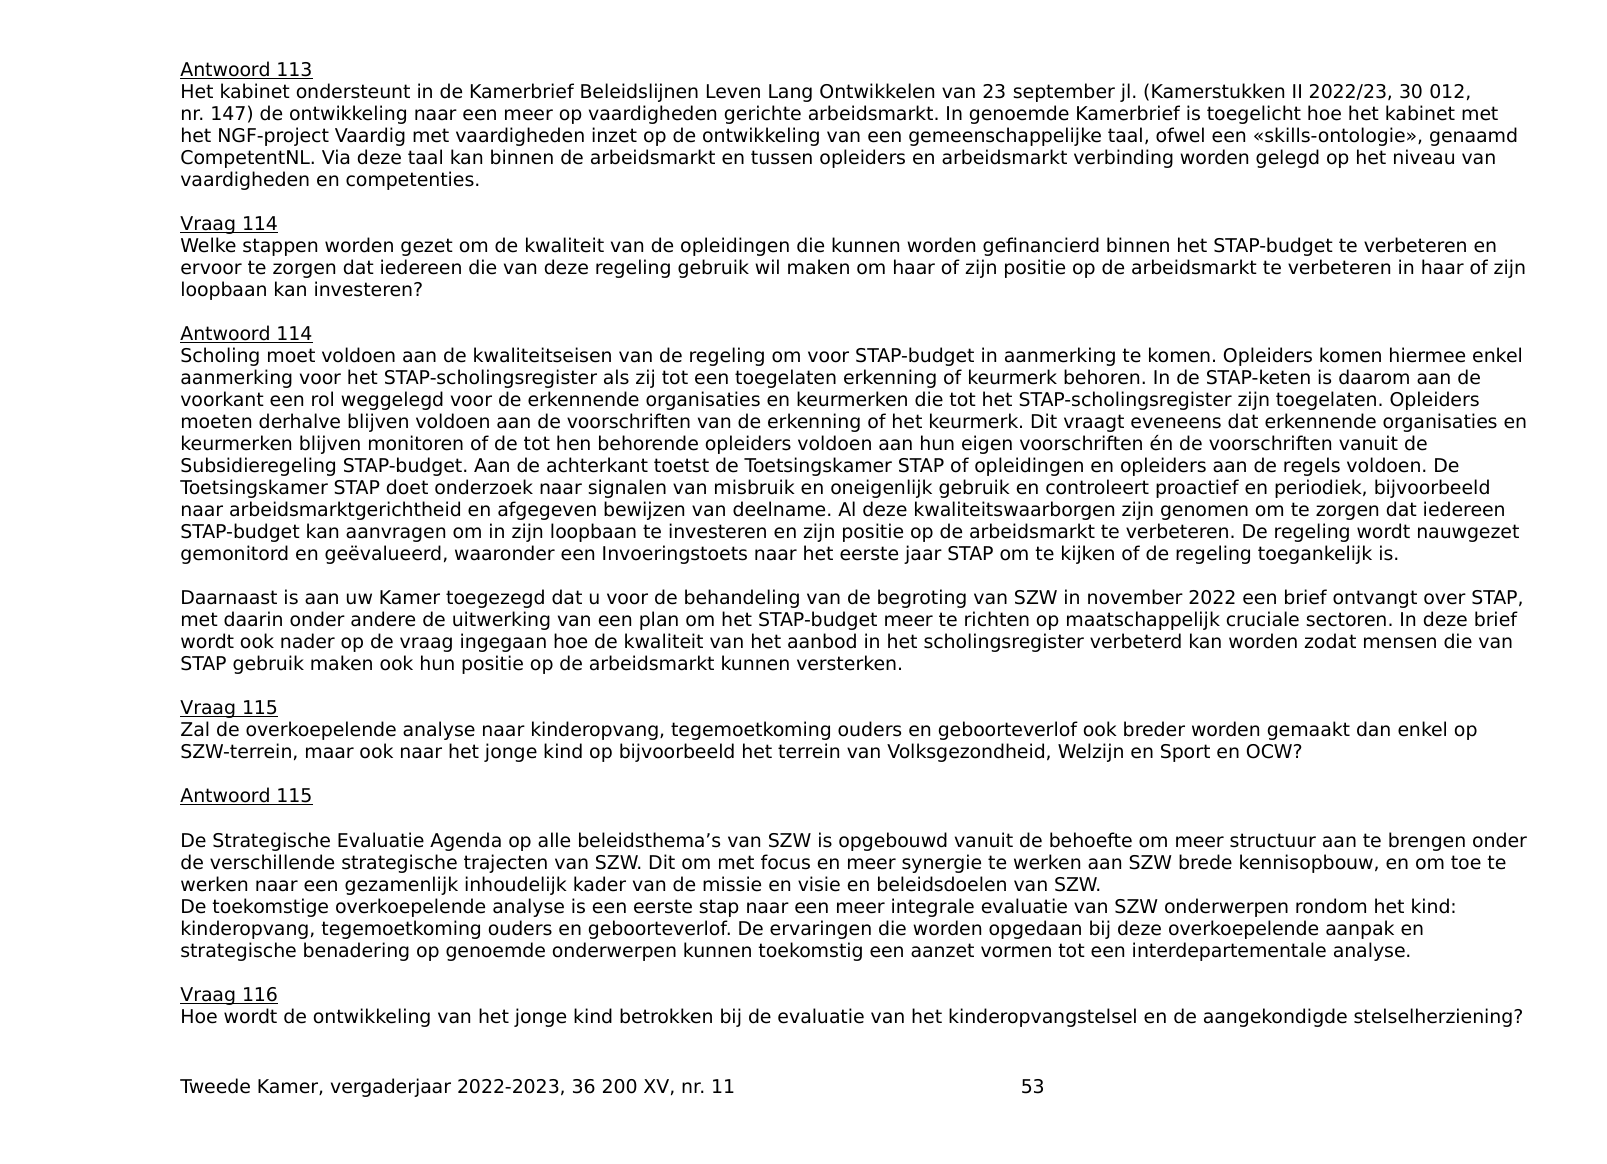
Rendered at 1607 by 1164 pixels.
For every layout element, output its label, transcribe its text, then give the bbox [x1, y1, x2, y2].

text De toekomstige overkoepelende analyse is een eerste stap naar een meer integrale evaluatie van SZW onderwerpen rondom het kind: kinderopvang, tegemoetkoming ouders en geboorteverlof. De ervaringen die worden opgedaan bij deze overkoepelende aanpak en strategische benadering op genoemde onderwerpen kunnen toekomstig een aanzet vormen tot een interdepartementale analyse. [180, 896, 1529, 961]
subtitle Vraag 115 [180, 697, 1529, 719]
text De Strategische Evaluatie Agenda op alle beleidsthema’s van SZW is opgebouwd vanuit de behoefte om meer structuur aan te brengen onder de verschillende strategische trajecten van SZW. Dit om met focus en meer synergie te werken aan SZW brede kennisopbouw, en om toe te werken naar een gezamenlijk inhoudelijk kader van de missie en visie en beleidsdoelen van SZW. [180, 829, 1529, 896]
text Zal de overkoepelende analyse naar kinderopvang, tegemoetkoming ouders en geboorteverlof ook breder worden gemaakt dan enkel op SZW-terrein, maar ook naar het jonge kind op bijvoorbeeld het terrein van Volksgezondheid, Welzijn en Sport en OCW? [180, 719, 1529, 763]
subtitle Vraag 116 [180, 984, 1529, 1006]
subtitle Antwoord 114 [180, 323, 1529, 345]
text Hoe wordt de ontwikkeling van het jonge kind betrokken bij de evaluatie van het kinderopvangstelsel en de aangekondigde stelselherziening? [180, 1006, 1529, 1028]
text Daarnaast is aan uw Kamer toegezegd dat u voor de behandeling van de begroting van SZW in november 2022 een brief ontvangt over STAP, met daarin onder andere de uitwerking van een plan om het STAP-budget meer te richten op maatschappelijk cruciale sectoren. In deze brief wordt ook nader op de vraag ingegaan hoe de kwaliteit van het aanbod in het scholingsregister verbeterd kan worden zodat mensen die van STAP gebruik maken ook hun positie op de arbeidsmarkt kunnen versterken. [180, 587, 1529, 675]
subtitle Vraag 114 [180, 213, 1529, 235]
text Scholing moet voldoen aan de kwaliteitseisen van de regeling om voor STAP-budget in aanmerking te komen. Opleiders komen hiermee enkel aanmerking voor het STAP-scholingsregister als zij tot een toegelaten erkenning of keurmerk behoren. In de STAP-keten is daarom aan de voorkant een rol weggelegd voor de erkennende organisaties en keurmerken die tot het STAP-scholingsregister zijn toegelaten. Opleiders moeten derhalve blijven voldoen aan de voorschriften van de erkenning of het keurmerk. Dit vraagt eveneens dat erkennende organisaties en keurmerken blijven monitoren of de tot hen behorende opleiders voldoen aan hun eigen voorschriften én de voorschriften vanuit de Subsidieregeling STAP-budget. Aan de achterkant toetst de Toetsingskamer STAP of opleidingen en opleiders aan de regels voldoen. De Toetsingskamer STAP doet onderzoek naar signalen van misbruik en oneigenlijk gebruik en controleert proactief en periodiek, bijvoorbeeld naar arbeidsmarktgerichtheid en afgegeven bewijzen van deelname. Al deze kwaliteitswaarborgen zijn genomen om te zorgen dat iedereen STAP-budget kan aanvragen om in zijn loopbaan te investeren en zijn positie op de arbeidsmarkt te verbeteren. De regeling wordt nauwgezet gemonitord en geëvalueerd, waaronder een Invoeringstoets naar het eerste jaar STAP om te kijken of de regeling toegankelijk is. [180, 345, 1529, 565]
subtitle Antwoord 113 [180, 59, 1529, 81]
text Welke stappen worden gezet om de kwaliteit van de opleidingen die kunnen worden gefinancierd binnen het STAP-budget te verbeteren en ervoor te zorgen dat iedereen die van deze regeling gebruik wil maken om haar of zijn positie op de arbeidsmarkt te verbeteren in haar of zijn loopbaan kan investeren? [180, 235, 1529, 301]
subtitle Antwoord 115 [180, 785, 1529, 807]
text Het kabinet ondersteunt in de Kamerbrief Beleidslijnen Leven Lang Ontwikkelen van 23 september jl. (Kamerstukken II 2022/23, 30 012, nr. 147) de ontwikkeling naar een meer op vaardigheden gerichte arbeidsmarkt. In genoemde Kamerbrief is toegelicht hoe het kabinet met het NGF-project Vaardig met vaardigheden inzet op de ontwikkeling van een gemeenschappelijke taal, ofwel een «skills-ontologie», genaamd CompetentNL. Via deze taal kan binnen de arbeidsmarkt en tussen opleiders en arbeidsmarkt verbinding worden gelegd op het niveau van vaardigheden en competenties. [180, 81, 1529, 191]
